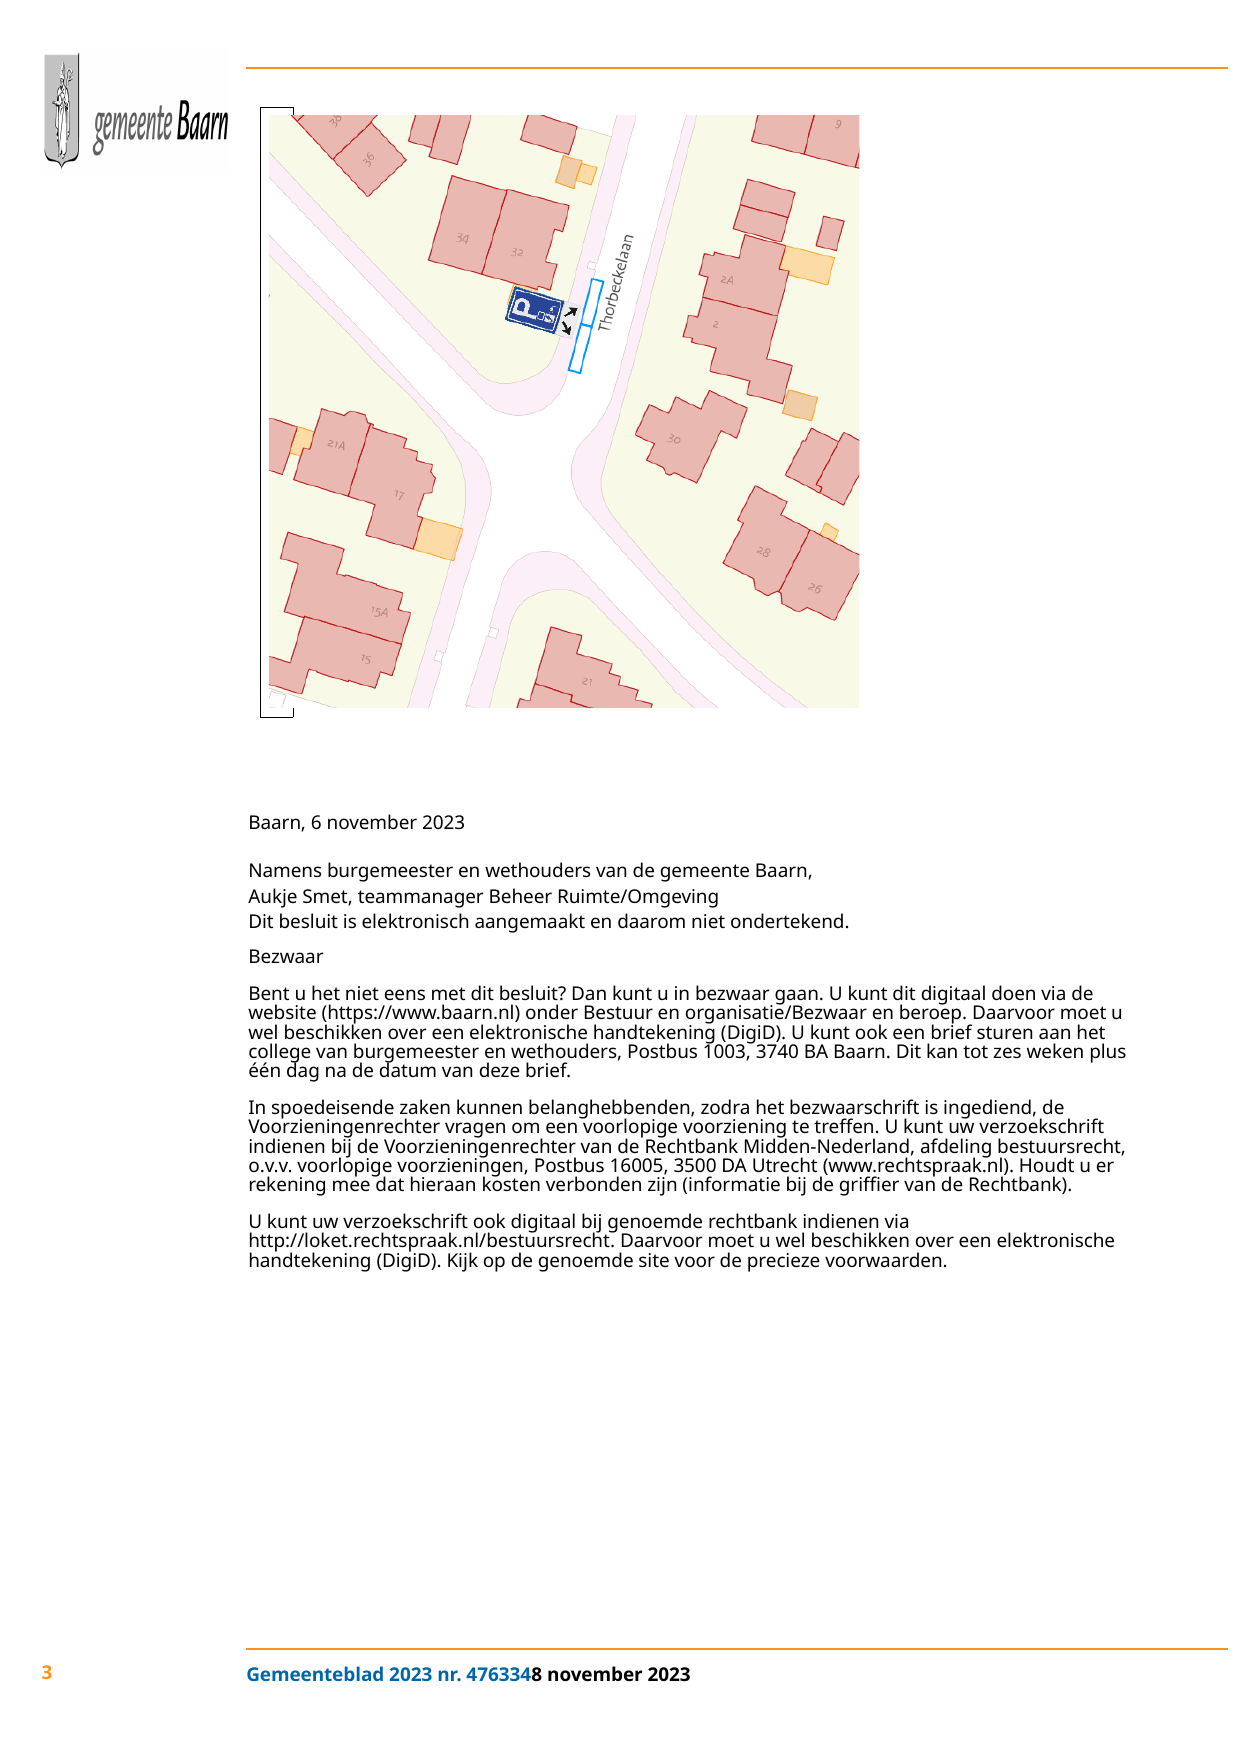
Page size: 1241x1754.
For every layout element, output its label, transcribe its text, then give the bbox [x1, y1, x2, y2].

text Bezwaar [248, 948, 1152, 967]
text In spoedeisende zaken kunnen belanghebbenden, zodra het bezwaarschrift is ingediend, de Voorzieningenrechter vragen om een voorlopige voorziening te treffen. U kunt uw verzoekschrift indienen bij de Voorzieningenrechter van de Rechtbank Midden-Nederland, afdeling bestuursrecht, o.v.v. voorlopige voorzieningen, Postbus 16005, 3500 DA Utrecht (www.rechtspraak.nl). Houdt u er rekening mee dat hieraan kosten verbonden zijn (informatie bij de griffier van de Rechtbank). [248, 1099, 1152, 1196]
text Namens burgemeester en wethouders van de gemeente Baarn, [248, 857, 1152, 883]
picture [41, 47, 231, 172]
text U kunt uw verzoekschrift ook digitaal bij genoemde rechtbank indienen via http://loket.rechtspraak.nl/bestuursrecht. Daarvoor moet u wel beschikken over een elektronische handtekening (DigiD). Kijk op de genoemde site voor de precieze voorwaarden. [248, 1213, 1152, 1271]
text Baarn, 6 november 2023 [248, 809, 1152, 835]
text Dit besluit is elektronisch aangemaakt en daarom niet ondertekend. [248, 909, 1152, 934]
text Bent u het niet eens met dit besluit? Dan kunt u in bezwaar gaan. U kunt dit digitaal doen via de website (https://www.baarn.nl) onder Bestuur en organisatie/Bezwaar en beroep. Daarvoor moet u wel beschikken over een elektronische handtekening (DigiD). U kunt ook een brief sturen aan het college van burgemeester en wethouders, Postbus 1003, 3740 BA Baarn. Dit kan tot zes weken plus één dag na de datum van deze brief. [248, 985, 1152, 1081]
picture [268, 115, 860, 708]
text Aukje Smet, teammanager Beheer Ruimte/Omgeving [248, 883, 1152, 909]
